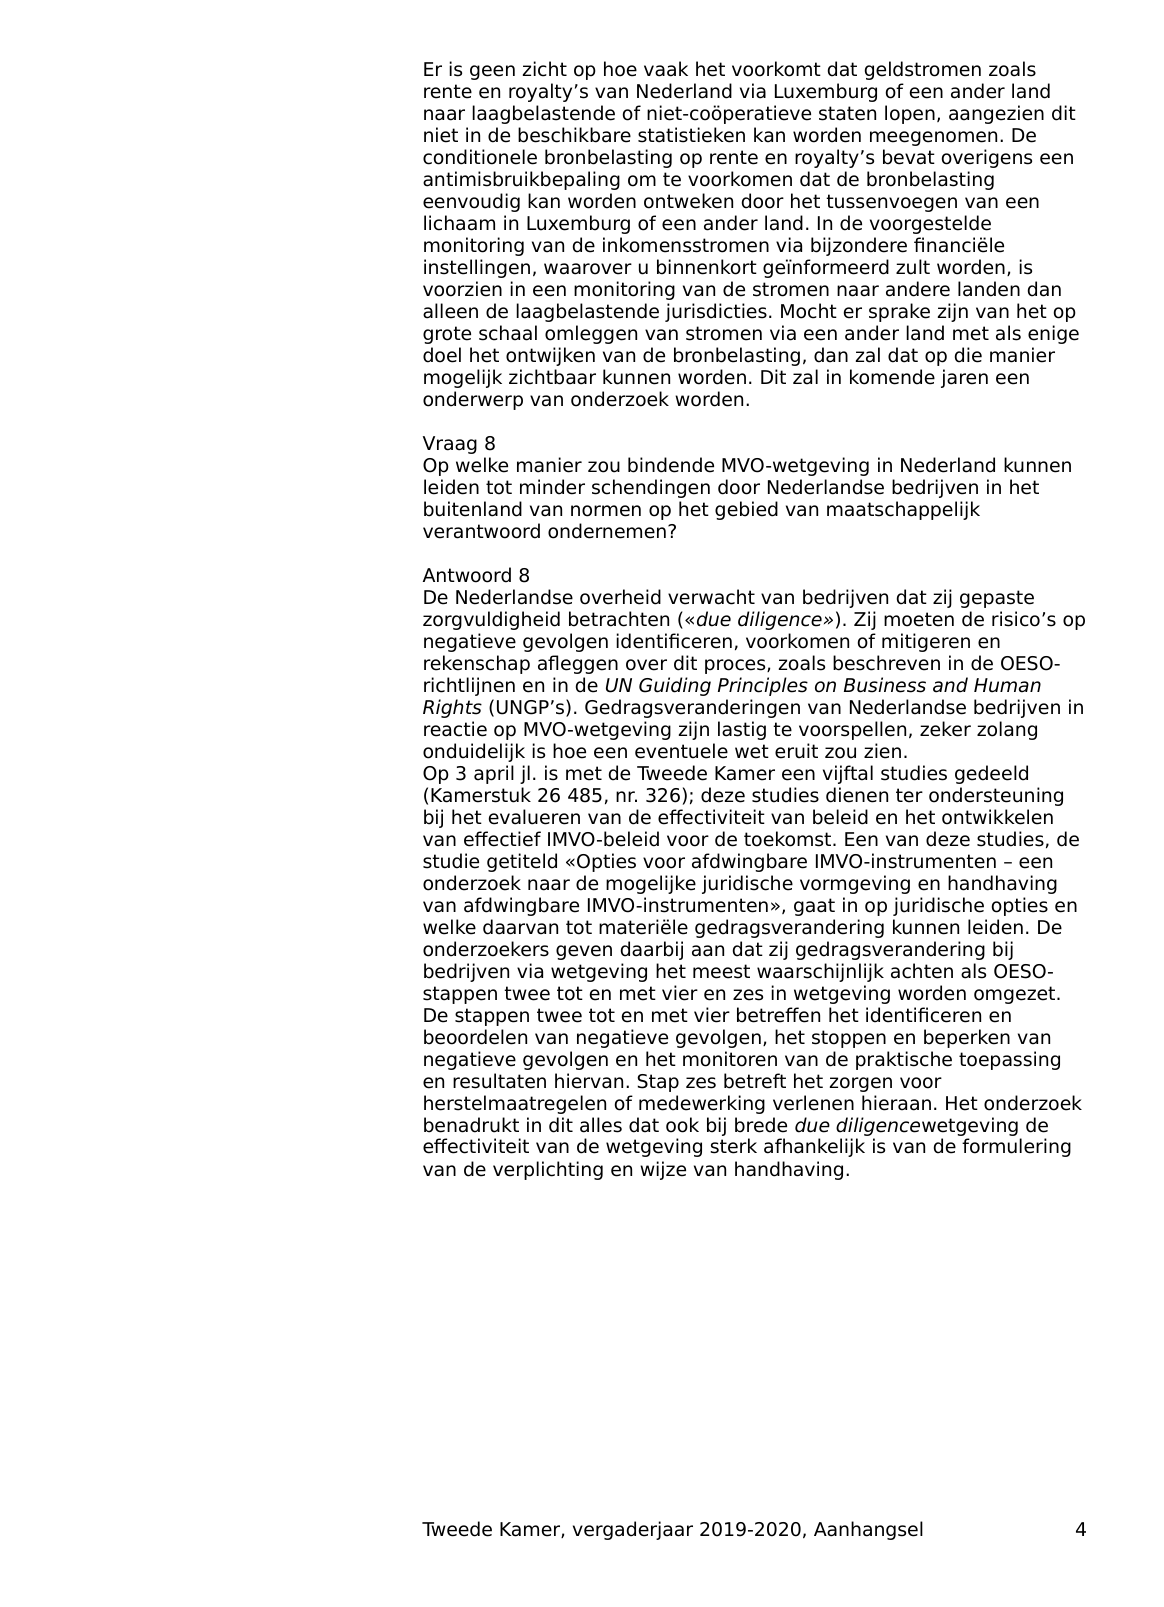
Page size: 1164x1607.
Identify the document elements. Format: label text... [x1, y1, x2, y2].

text Er is geen zicht op hoe vaak het voorkomt dat geldstromen zoals rente en royalty’s van Nederland via Luxemburg of een ander land naar laagbelastende of niet-coöperatieve staten lopen, aangezien dit niet in de beschikbare statistieken kan worden meegenomen. De conditionele bronbelasting op rente en royalty’s bevat overigens een antimisbruikbepaling om te voorkomen dat de bronbelasting eenvoudig kan worden ontweken door het tussenvoegen van een lichaam in Luxemburg of een ander land. In de voorgestelde monitoring van de inkomensstromen via bijzondere financiële instellingen, waarover u binnenkort geïnformeerd zult worden, is voorzien in een monitoring van de stromen naar andere landen dan alleen de laagbelastende jurisdicties. Mocht er sprake zijn van het op grote schaal omleggen van stromen via een ander land met als enige doel het ontwijken van de bronbelasting, dan zal dat op die manier mogelijk zichtbaar kunnen worden. Dit zal in komende jaren een onderwerp van onderzoek worden. [422, 59, 1087, 411]
text Op welke manier zou bindende MVO-wetgeving in Nederland kunnen leiden tot minder schendingen door Nederlandse bedrijven in het buitenland van normen op het gebied van maatschappelijk verantwoord ondernemen? [422, 455, 1087, 543]
text Antwoord 8 [422, 565, 1087, 587]
text Op 3 april jl. is met de Tweede Kamer een vijftal studies gedeeld (Kamerstuk 26 485, nr. 326); deze studies dienen ter ondersteuning bij het evalueren van de effectiviteit van beleid en het ontwikkelen van effectief IMVO-beleid voor de toekomst. Een van deze studies, de studie getiteld «Opties voor afdwingbare IMVO-instrumenten – een onderzoek naar de mogelijke juridische vormgeving en handhaving van afdwingbare IMVO-instrumenten», gaat in op juridische opties en welke daarvan tot materiële gedragsverandering kunnen leiden. De onderzoekers geven daarbij aan dat zij gedragsverandering bij bedrijven via wetgeving het meest waarschijnlijk achten als OESO-stappen twee tot en met vier en zes in wetgeving worden omgezet. De stappen twee tot en met vier betreffen het identificeren en beoordelen van negatieve gevolgen, het stoppen en beperken van negatieve gevolgen en het monitoren van de praktische toepassing en resultaten hiervan. Stap zes betreft het zorgen voor herstelmaatregelen of medewerking verlenen hieraan. Het onderzoek benadrukt in dit alles dat ook bij brede due diligencewetgeving de effectiviteit van de wetgeving sterk afhankelijk is van de formulering van de verplichting en wijze van handhaving. [422, 763, 1087, 1180]
text Vraag 8 [422, 433, 1087, 455]
text De Nederlandse overheid verwacht van bedrijven dat zij gepaste zorgvuldigheid betrachten («due diligence»). Zij moeten de risico’s op negatieve gevolgen identificeren, voorkomen of mitigeren en rekenschap afleggen over dit proces, zoals beschreven in de OESO-richtlijnen en in de UN Guiding Principles on Business and Human Rights (UNGP’s). Gedragsveranderingen van Nederlandse bedrijven in reactie op MVO-wetgeving zijn lastig te voorspellen, zeker zolang onduidelijk is hoe een eventuele wet eruit zou zien. [422, 587, 1087, 763]
